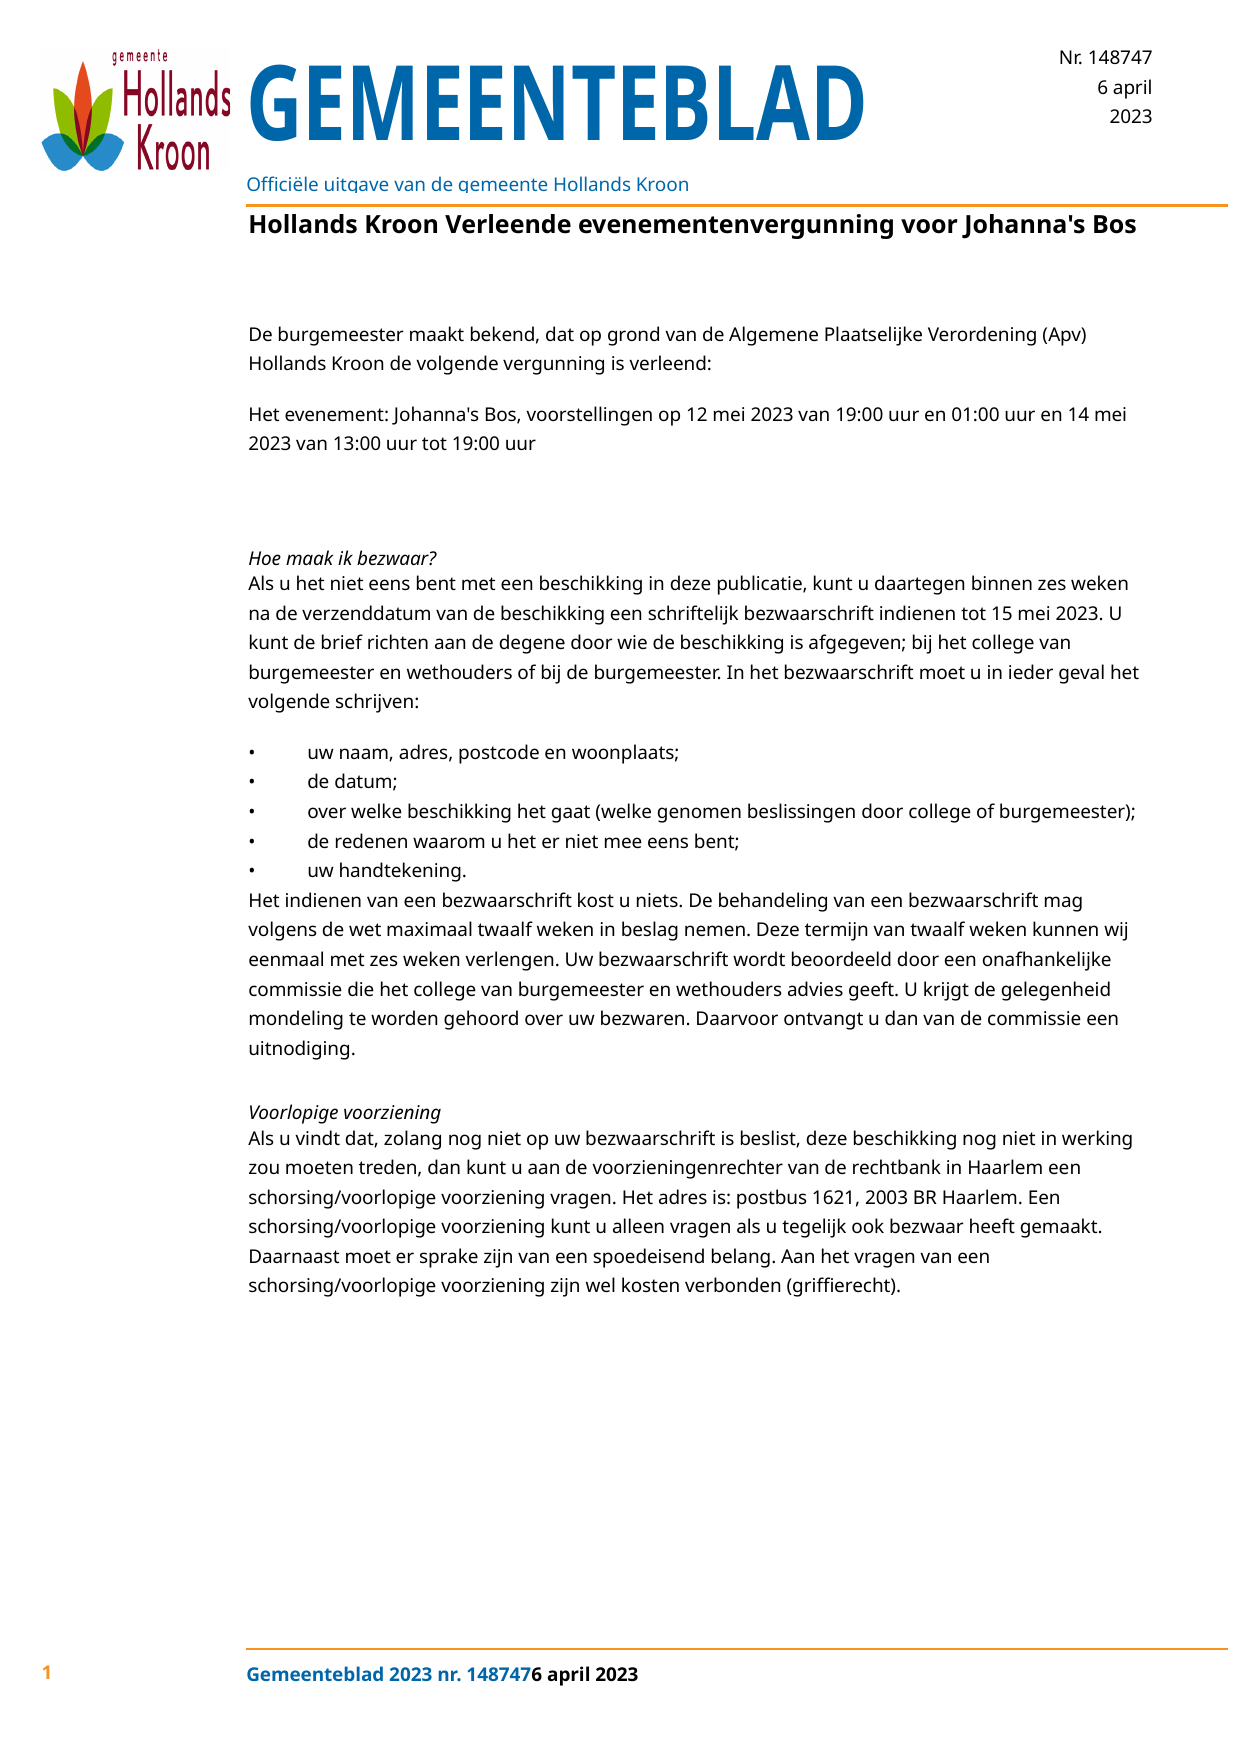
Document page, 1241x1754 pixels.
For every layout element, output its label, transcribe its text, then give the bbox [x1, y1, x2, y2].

list uw naam, adres, postcode en woonplaats; [248, 739, 1152, 765]
list over welke beschikking het gaat (welke genomen beslissingen door college of burgemeester); [248, 798, 1152, 824]
picture [41, 47, 231, 172]
text Hollands Kroon Verleende evenementenvergunning voor Johanna's Bos [248, 207, 1152, 241]
list uw handtekening. [248, 857, 1152, 883]
text Het evenement: Johanna's Bos, voorstellingen op 12 mei 2023 van 19:00 uur en 01:00 uur en 14 mei 2023 van 13:00 uur tot 19:00 uur [248, 401, 1152, 456]
text Het indienen van een bezwaarschrift kost u niets. De behandeling van een bezwaarschrift mag volgens de wet maximaal twaalf weken in beslag nemen. Deze termijn van twaalf weken kunnen wij eenmaal met zes weken verlengen. Uw bezwaarschrift wordt beoordeeld door een onafhankelijke commissie die het college van burgemeester en wethouders advies geeft. U krijgt de gelegenheid mondeling te worden gehoord over uw bezwaren. Daarvoor ontvangt u dan van de commissie een uitnodiging. [248, 887, 1152, 1061]
text De burgemeester maakt bekend, dat op grond van de Algemene Plaatselijke Verordening (Apv) Hollands Kroon de volgende vergunning is verleend: [248, 321, 1152, 376]
text Als u het niet eens bent met een beschikking in deze publicatie, kunt u daartegen binnen zes weken na de verzenddatum van de beschikking een schriftelijk bezwaarschrift indienen tot 15 mei 2023. U kunt de brief richten aan de degene door wie de beschikking is afgegeven; bij het college van burgemeester en wethouders of bij de burgemeester. In het bezwaarschrift moet u in ieder geval het volgende schrijven: [248, 570, 1152, 714]
text Als u vindt dat, zolang nog niet op uw bezwaarschrift is beslist, deze beschikking nog niet in werking zou moeten treden, dan kunt u aan de voorzieningenrechter van de rechtbank in Haarlem een schorsing/voorlopige voorziening vragen. Het adres is: postbus 1621, 2003 BR Haarlem. Een schorsing/voorlopige voorziening kunt u alleen vragen als u tegelijk ook bezwaar heeft gemaakt. Daarnaast moet er sprake zijn van een spoedeisend belang. Aan het vragen van een schorsing/voorlopige voorziening zijn wel kosten verbonden (griffierecht). [248, 1125, 1152, 1298]
list de redenen waarom u het er niet mee eens bent; [248, 828, 1152, 854]
text Hoe maak ik bezwaar? [248, 545, 1152, 570]
list de datum; [248, 769, 1152, 794]
text Voorlopige voorziening [248, 1099, 1152, 1125]
